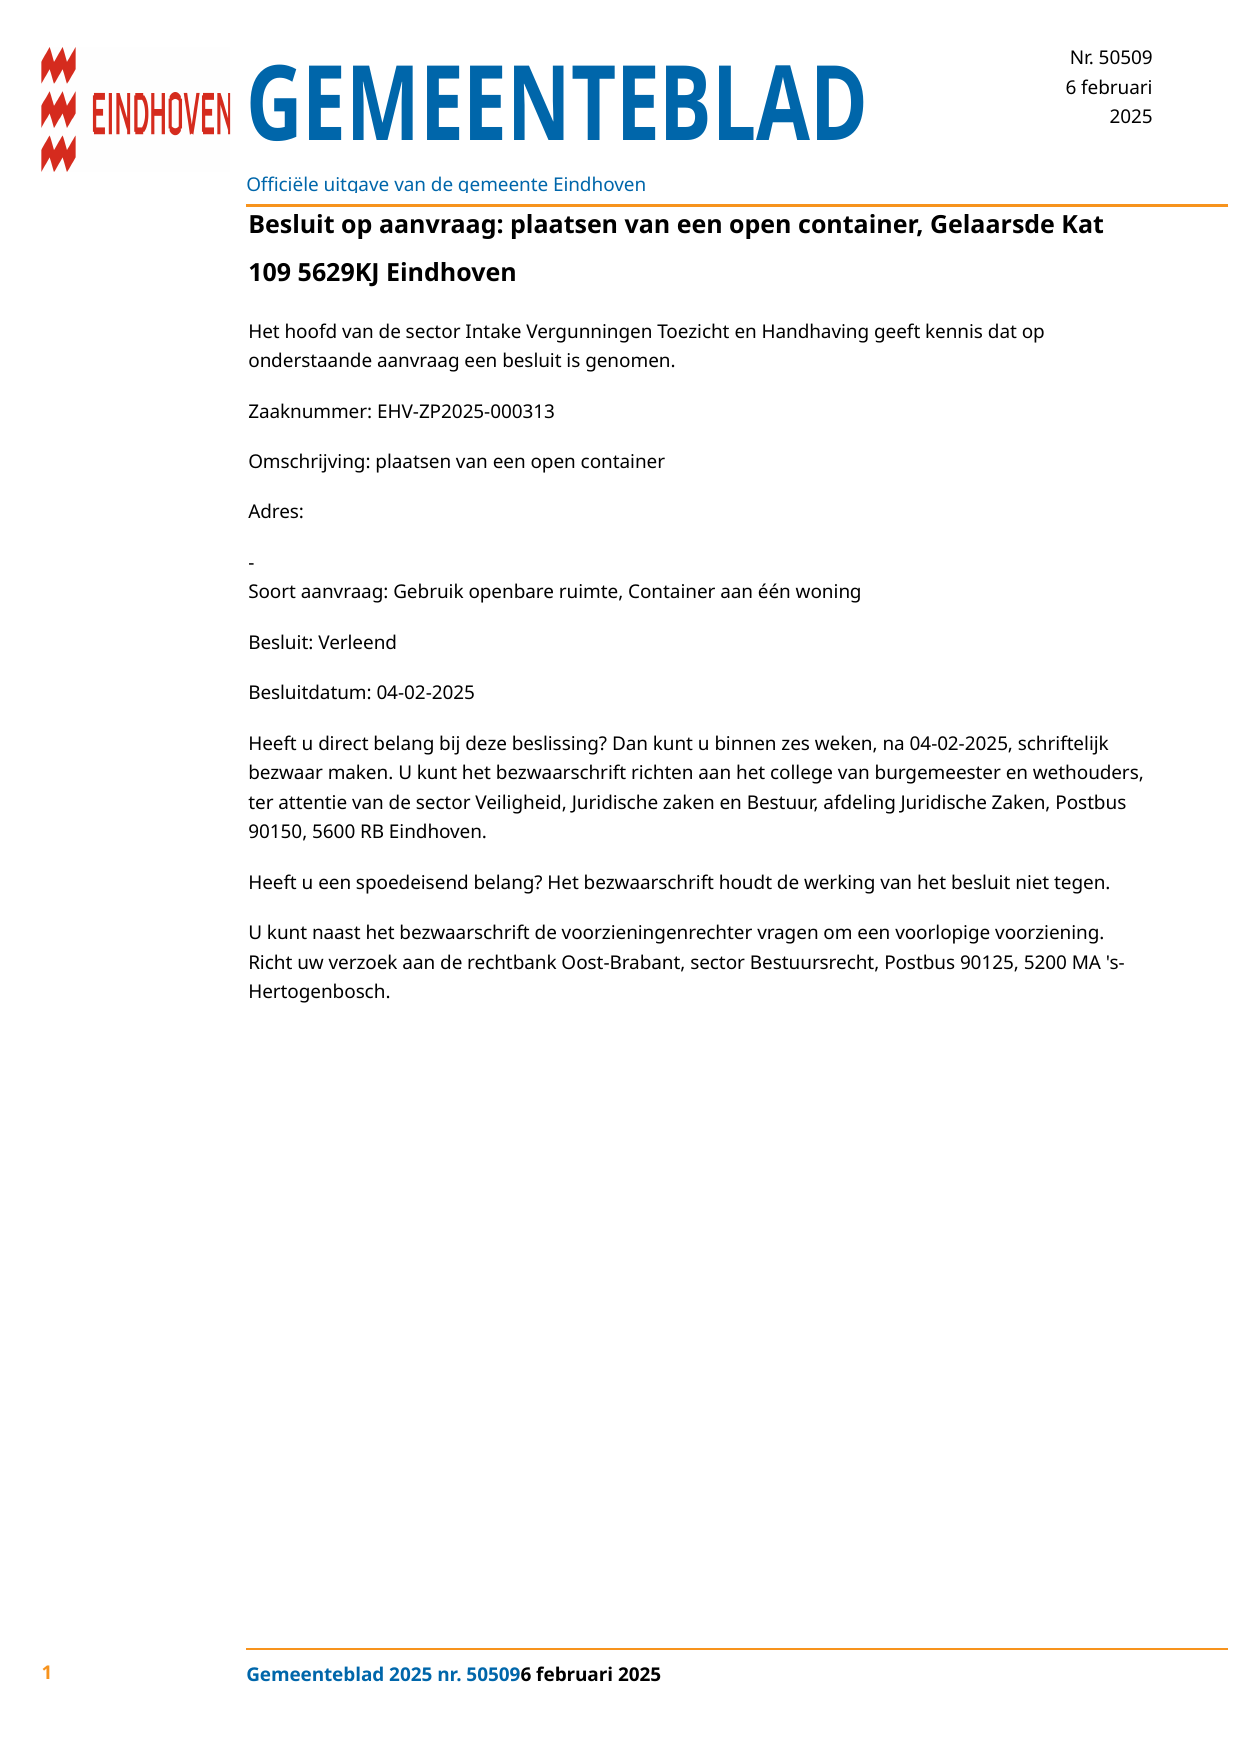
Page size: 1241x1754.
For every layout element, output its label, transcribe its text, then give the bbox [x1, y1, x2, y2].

text Heeft u direct belang bij deze beslissing? Dan kunt u binnen zes weken, na 04-02-2025, schriftelijk bezwaar maken. U kunt het bezwaarschrift richten aan het college van burgemeester en wethouders, ter attentie van de sector Veiligheid, Juridische zaken en Bestuur, afdeling Juridische Zaken, Postbus 90150, 5600 RB Eindhoven. [248, 730, 1152, 844]
text Besluit op aanvraag: plaatsen van een open container, Gelaarsde Kat 109 5629KJ Eindhoven [248, 207, 1152, 288]
picture [41, 47, 231, 172]
text Omschrijving: plaatsen van een open container [248, 448, 1152, 474]
text Besluit: Verleend [248, 629, 1152, 655]
text U kunt naast het bezwaarschrift de voorzieningenrechter vragen om een voorlopige voorziening. Richt uw verzoek aan de rechtbank Oost-Brabant, sector Bestuursrecht, Postbus 90125, 5200 MA 's-Hertogenbosch. [248, 919, 1152, 1004]
text Soort aanvraag: Gebruik openbare ruimte, Container aan één woning [248, 579, 1152, 604]
text Adres: [248, 499, 1152, 524]
text Het hoofd van de sector Intake Vergunningen Toezicht en Handhaving geeft kennis dat op onderstaande aanvraag een besluit is genomen. [248, 318, 1152, 373]
text Heeft u een spoedeisend belang? Het bezwaarschrift houdt de werking van het besluit niet tegen. [248, 869, 1152, 895]
text Zaaknummer: EHV-ZP2025-000313 [248, 398, 1152, 424]
text Besluitdatum: 04-02-2025 [248, 679, 1152, 705]
